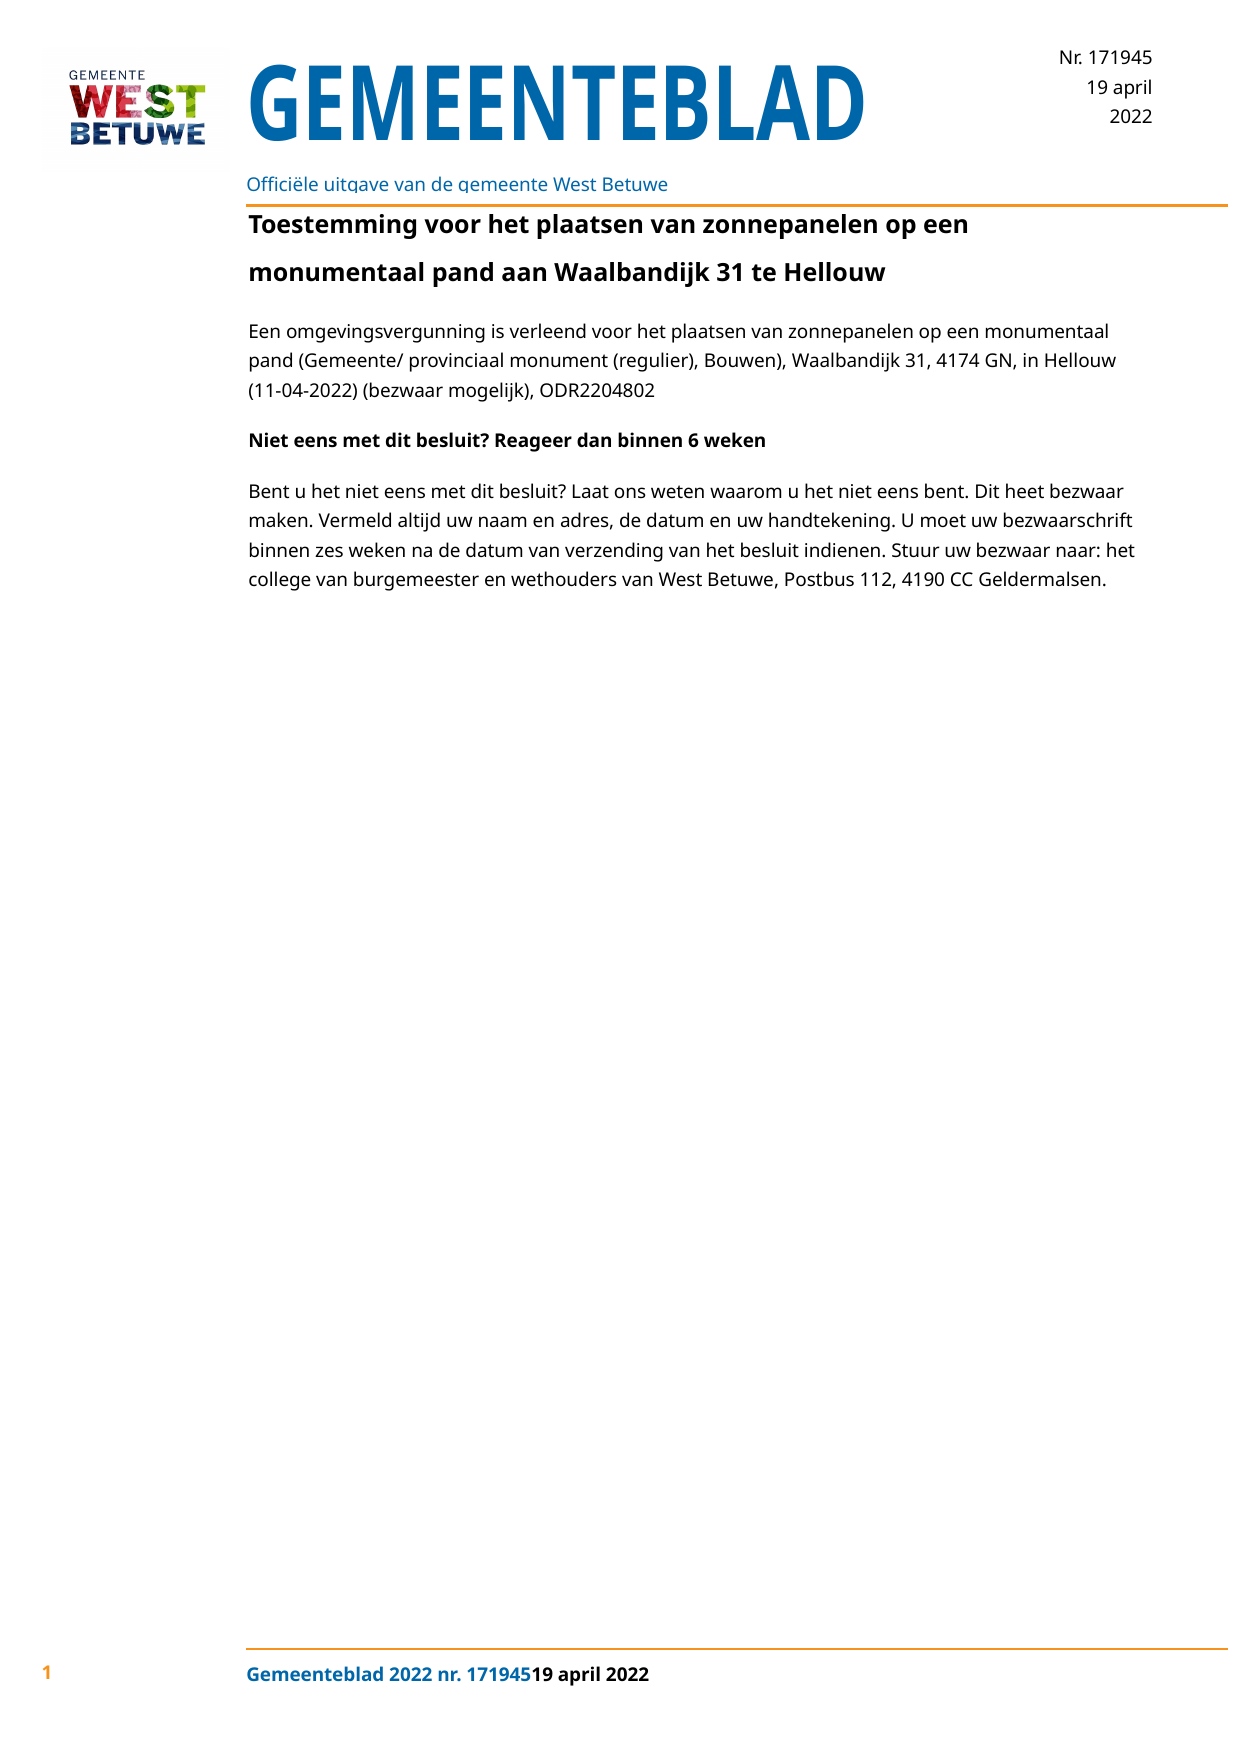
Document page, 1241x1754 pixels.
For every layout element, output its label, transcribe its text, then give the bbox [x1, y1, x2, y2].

text Bent u het niet eens met dit besluit? Laat ons weten waarom u het niet eens bent. Dit heet bezwaar maken. Vermeld altijd uw naam en adres, de datum en uw handtekening. U moet uw bezwaarschrift binnen zes weken na de datum van verzending van het besluit indienen. Stuur uw bezwaar naar: het college van burgemeester en wethouders van West Betuwe, Postbus 112, 4190 CC Geldermalsen. [248, 478, 1152, 592]
text Niet eens met dit besluit? Reageer dan binnen 6 weken [248, 427, 1152, 453]
text Toestemming voor het plaatsen van zonnepanelen op een monumentaal pand aan Waalbandijk 31 te Hellouw [248, 207, 1152, 288]
text Een omgevingsvergunning is verleend voor het plaatsen van zonnepanelen op een monumentaal pand (Gemeente/ provinciaal monument (regulier), Bouwen), Waalbandijk 31, 4174 GN, in Hellouw (11-04-2022) (bezwaar mogelijk), ODR2204802 [248, 318, 1152, 403]
picture [41, 47, 231, 172]
